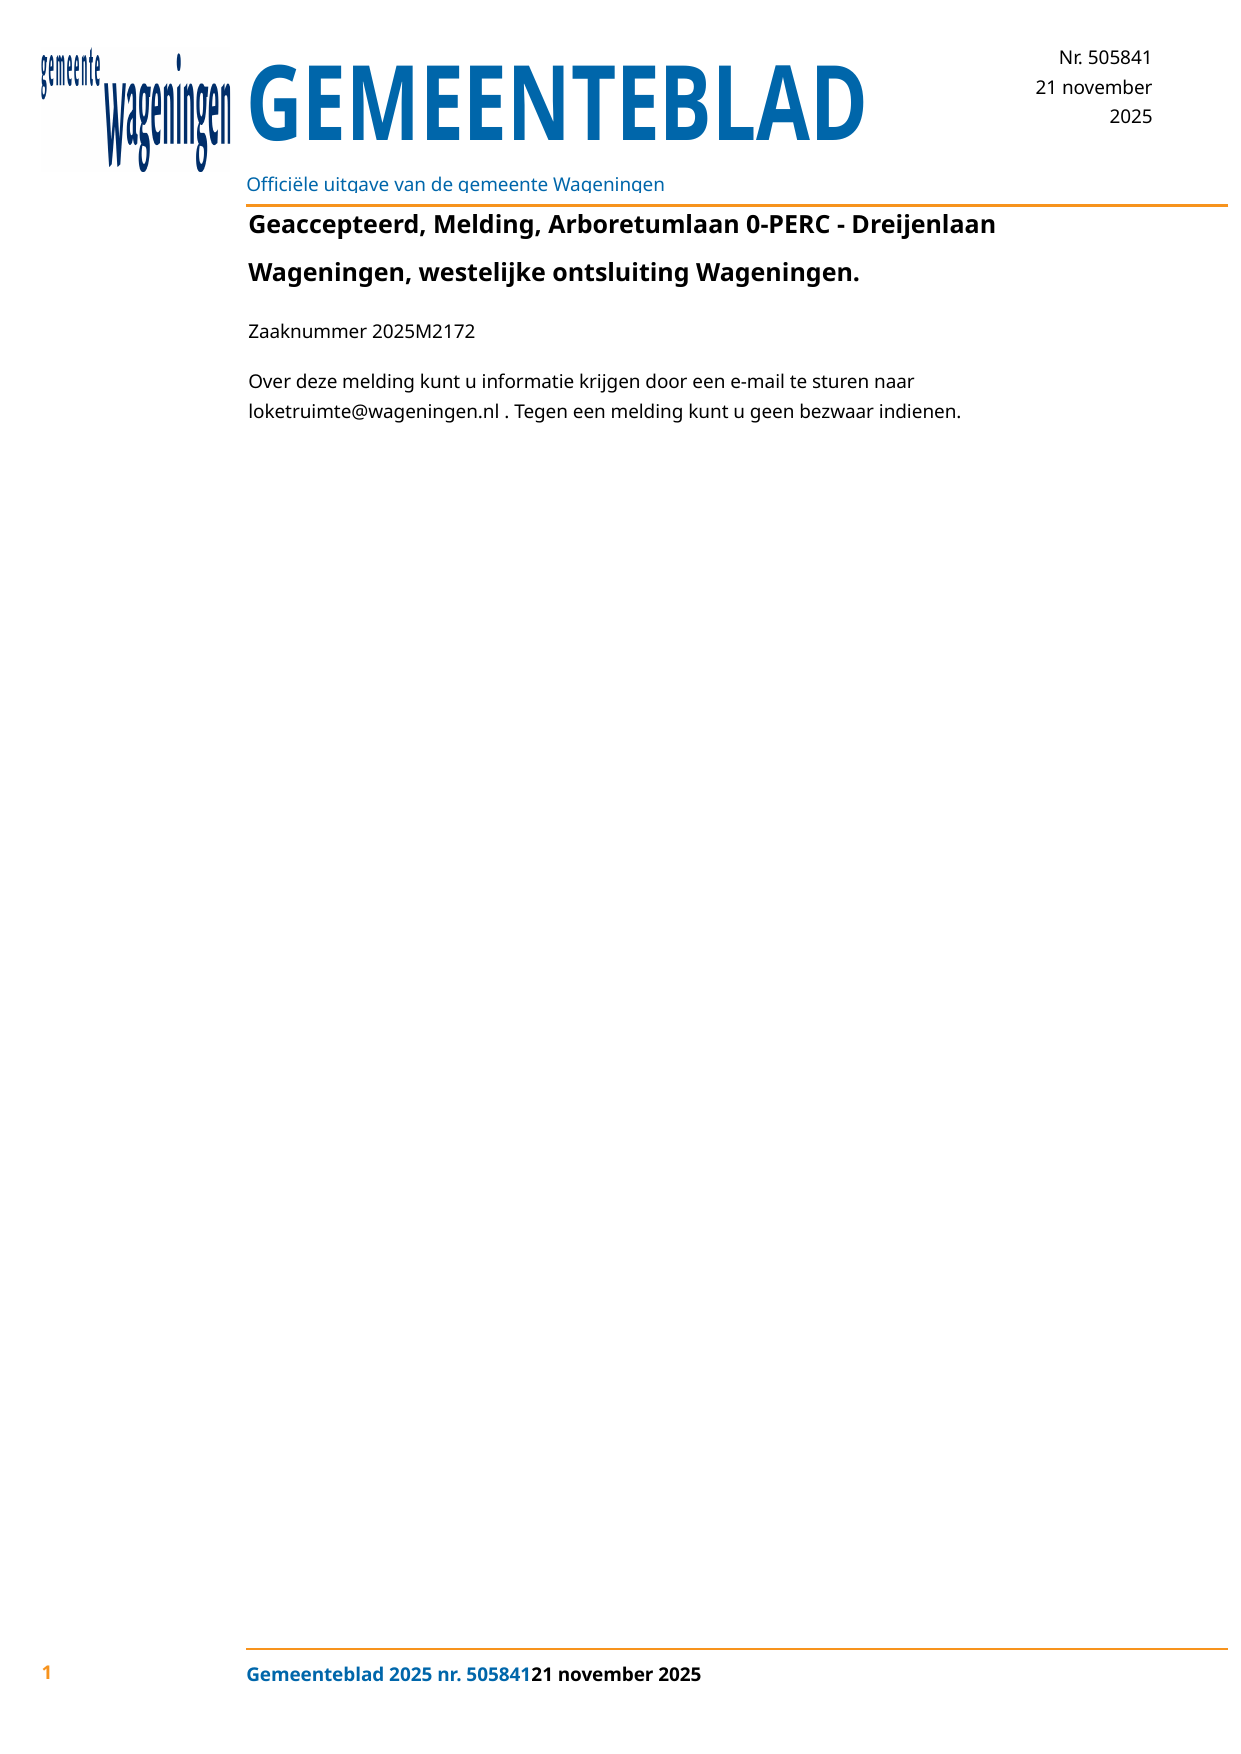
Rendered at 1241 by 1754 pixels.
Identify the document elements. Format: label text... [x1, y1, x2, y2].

text Zaaknummer 2025M2172 [248, 318, 1152, 344]
text Over deze melding kunt u informatie krijgen door een e-mail te sturen naar loketruimte@wageningen.nl . Tegen een melding kunt u geen bezwaar indienen. [248, 368, 1152, 424]
picture [41, 47, 231, 172]
text Geaccepteerd, Melding, Arboretumlaan 0-PERC - Dreijenlaan Wageningen, westelijke ontsluiting Wageningen. [248, 207, 1152, 288]
